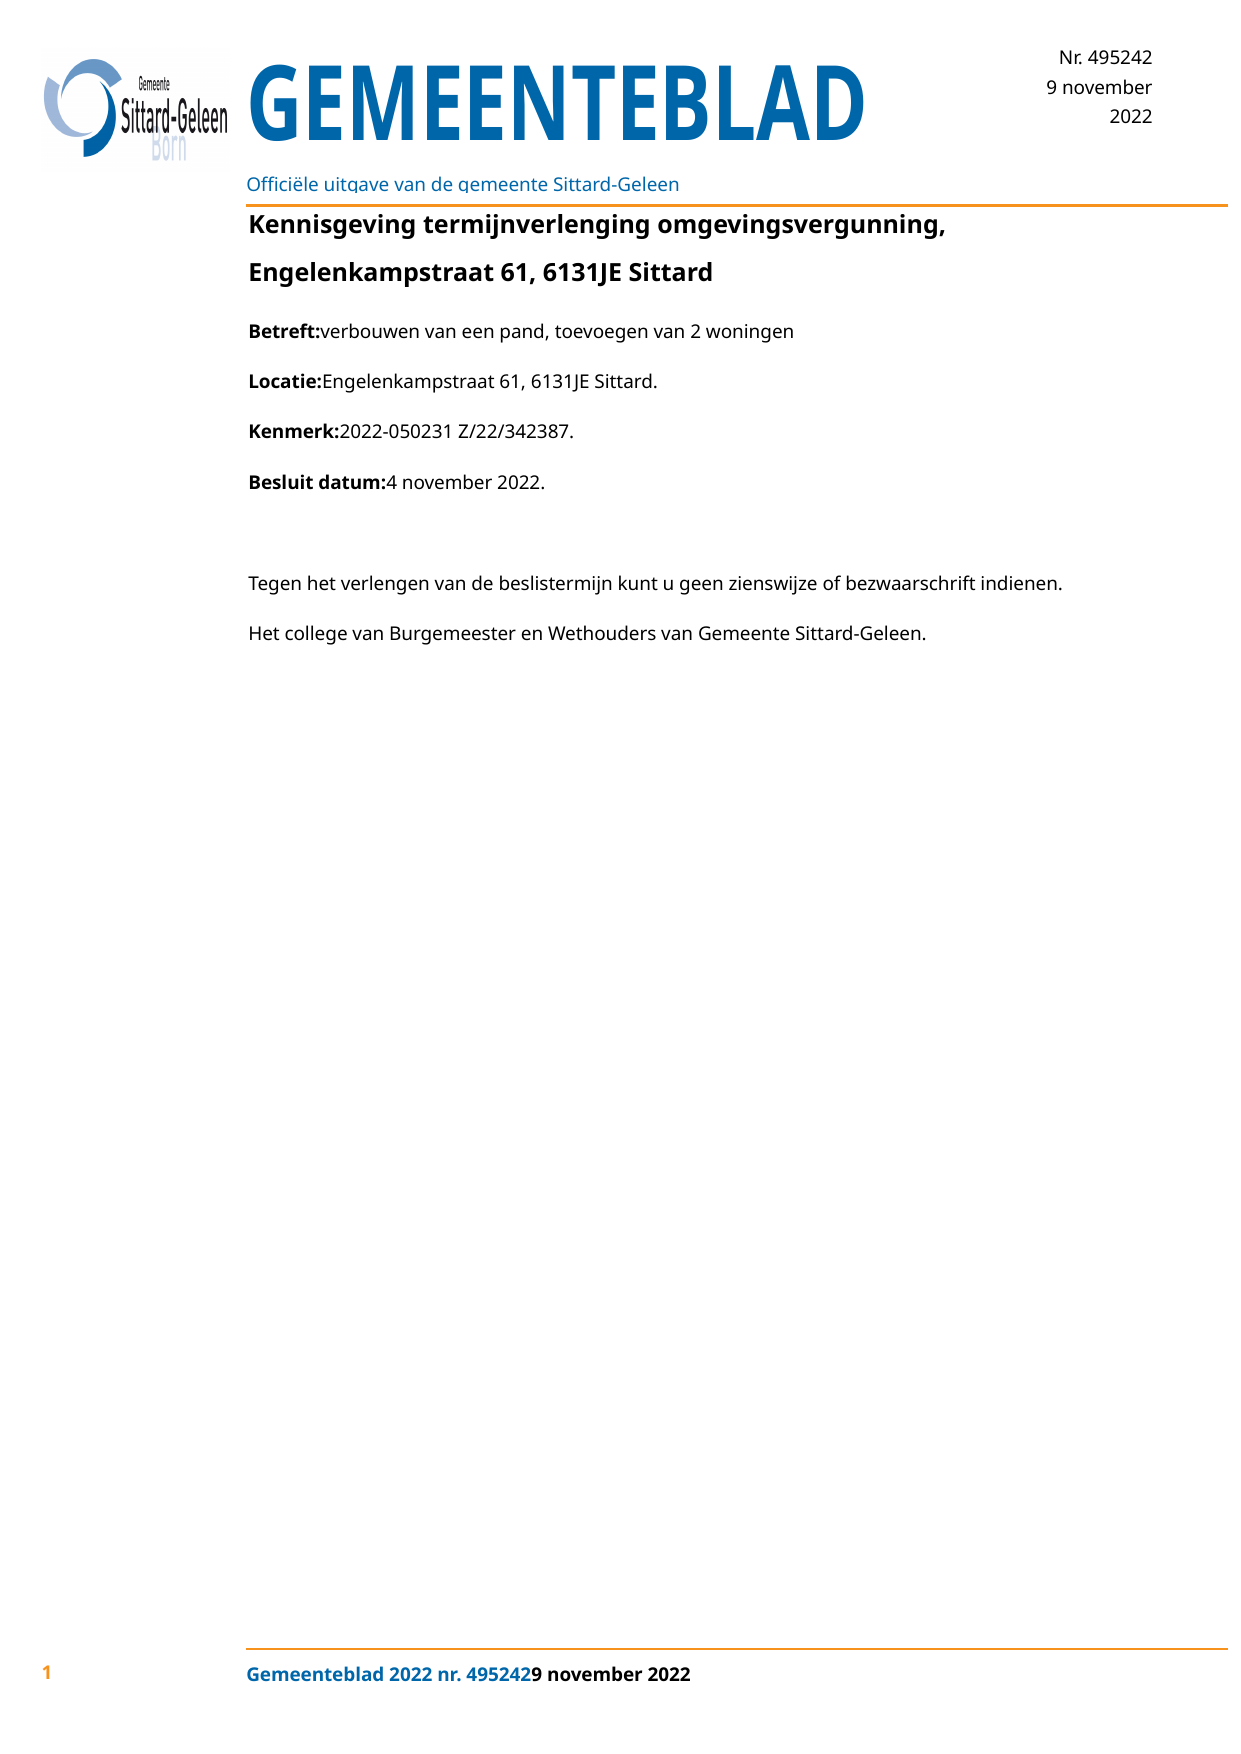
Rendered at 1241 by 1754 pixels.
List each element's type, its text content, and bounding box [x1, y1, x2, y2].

text Kenmerk:2022-050231 Z/22/342387. [248, 419, 1152, 444]
text Tegen het verlengen van de beslistermijn kunt u geen zienswijze of bezwaarschrift indienen. [248, 570, 1152, 596]
text Locatie:Engelenkampstraat 61, 6131JE Sittard. [248, 368, 1152, 394]
picture [41, 47, 231, 172]
text Besluit datum:4 november 2022. [248, 469, 1152, 495]
text Kennisgeving termijnverlenging omgevingsvergunning, Engelenkampstraat 61, 6131JE Sittard [248, 207, 1152, 288]
text Het college van Burgemeester en Wethouders van Gemeente Sittard-Geleen. [248, 620, 1152, 646]
text Betreft:verbouwen van een pand, toevoegen van 2 woningen [248, 318, 1152, 344]
